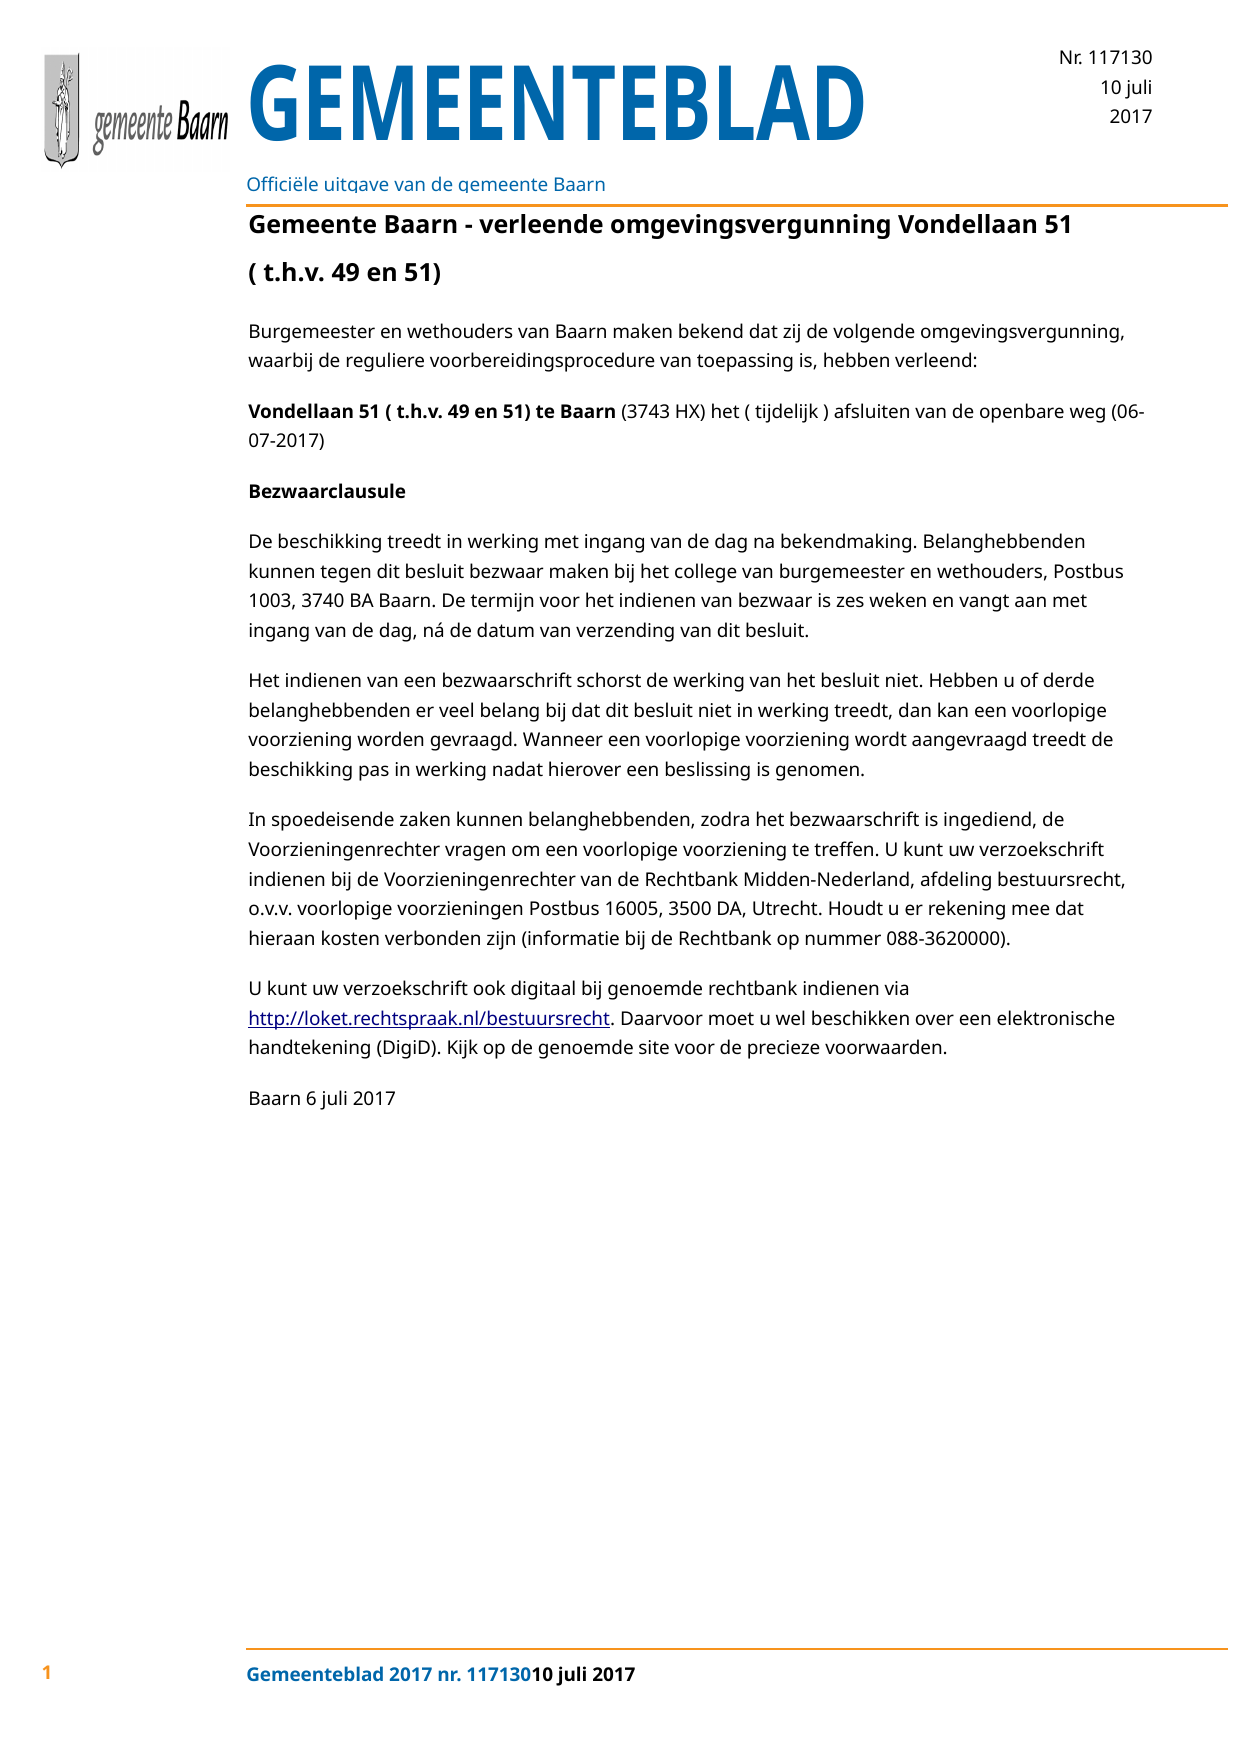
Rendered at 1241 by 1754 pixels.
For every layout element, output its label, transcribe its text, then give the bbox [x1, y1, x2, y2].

text Bezwaarclausule [248, 478, 1152, 504]
text De beschikking treedt in werking met ingang van de dag na bekendmaking. Belanghebbenden kunnen tegen dit besluit bezwaar maken bij het college van burgemeester en wethouders, Postbus 1003, 3740 BA Baarn. De termijn voor het indienen van bezwaar is zes weken en vangt aan met ingang van de dag, ná de datum van verzending van dit besluit. [248, 528, 1152, 643]
text Gemeente Baarn - verleende omgevingsvergunning Vondellaan 51 ( t.h.v. 49 en 51) [248, 207, 1152, 288]
text In spoedeisende zaken kunnen belanghebbenden, zodra het bezwaarschrift is ingediend, de Voorzieningenrechter vragen om een voorlopige voorziening te treffen. U kunt uw verzoekschrift indienen bij de Voorzieningenrechter van de Rechtbank Midden-Nederland, afdeling bestuursrecht, o.v.v. voorlopige voorzieningen Postbus 16005, 3500 DA, Utrecht. Houdt u er rekening mee dat hieraan kosten verbonden zijn (informatie bij de Rechtbank op nummer 088-3620000). [248, 807, 1152, 951]
text Burgemeester en wethouders van Baarn maken bekend dat zij de volgende omgevingsvergunning, waarbij de reguliere voorbereidingsprocedure van toepassing is, hebben verleend: [248, 318, 1152, 373]
text U kunt uw verzoekschrift ook digitaal bij genoemde rechtbank indienen via http://loket.rechtspraak.nl/bestuursrecht. Daarvoor moet u wel beschikken over een elektronische handtekening (DigiD). Kijk op de genoemde site voor de precieze voorwaarden. [248, 975, 1152, 1060]
picture [41, 47, 231, 172]
text Vondellaan 51 ( t.h.v. 49 en 51) te Baarn (3743 HX) het ( tijdelijk ) afsluiten van de openbare weg (06-07-2017) [248, 398, 1152, 453]
text Het indienen van een bezwaarschrift schorst de werking van het besluit niet. Hebben u of derde belanghebbenden er veel belang bij dat dit besluit niet in werking treedt, dan kan een voorlopige voorziening worden gevraagd. Wanneer een voorlopige voorziening wordt aangevraagd treedt de beschikking pas in werking nadat hierover een beslissing is genomen. [248, 667, 1152, 782]
text Baarn 6 juli 2017 [248, 1085, 1152, 1111]
